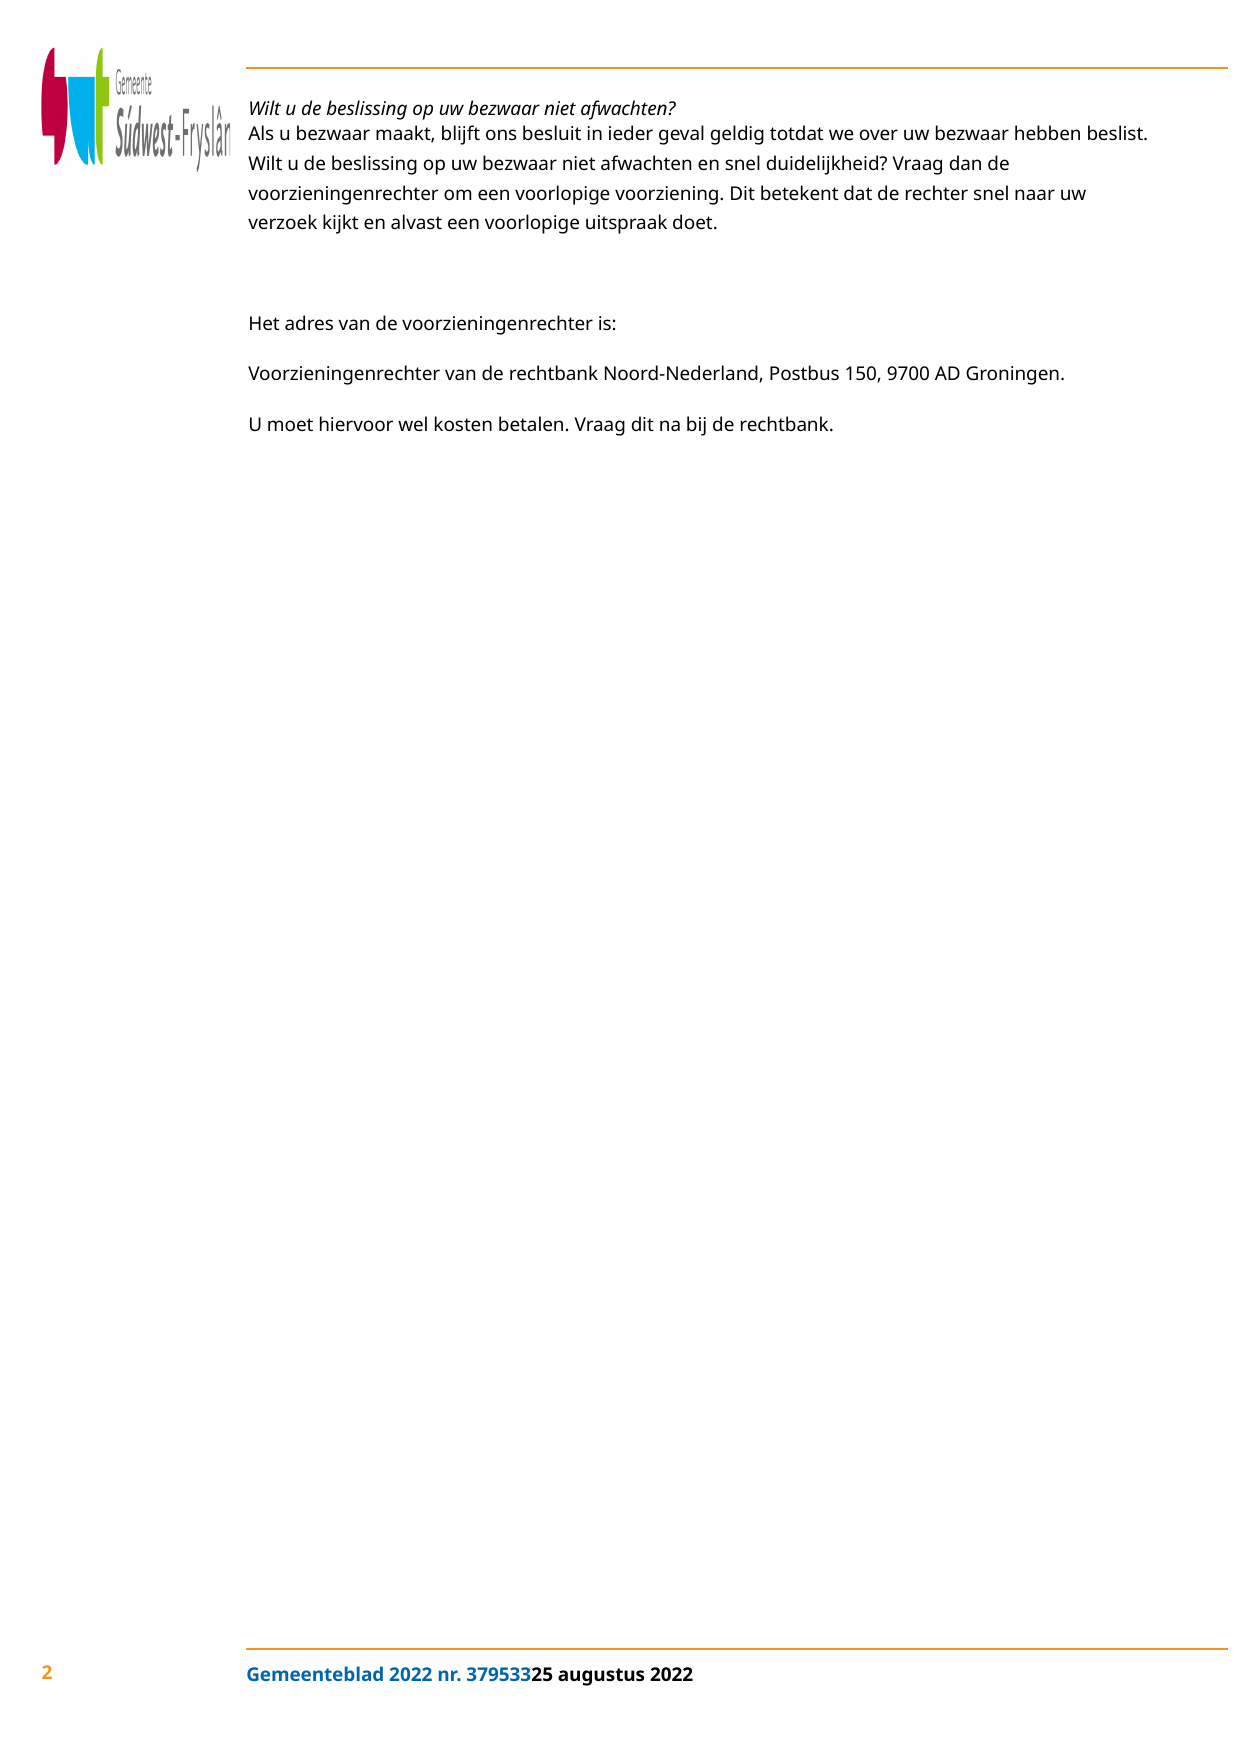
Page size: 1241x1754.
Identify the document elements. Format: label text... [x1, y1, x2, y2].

text Wilt u de beslissing op uw bezwaar niet afwachten? [248, 95, 1152, 121]
text Het adres van de voorzieningenrechter is: [248, 310, 1152, 336]
picture [41, 47, 231, 172]
text Als u bezwaar maakt, blijft ons besluit in ieder geval geldig totdat we over uw bezwaar hebben beslist. Wilt u de beslissing op uw bezwaar niet afwachten en snel duidelijkheid? Vraag dan de voorzieningenrechter om een voorlopige voorziening. Dit betekent dat de rechter snel naar uw verzoek kijkt en alvast een voorlopige uitspraak doet. [248, 121, 1152, 235]
text U moet hiervoor wel kosten betalen. Vraag dit na bij de rechtbank. [248, 411, 1152, 437]
text Voorzieningenrechter van de rechtbank Noord-Nederland, Postbus 150, 9700 AD Groningen. [248, 361, 1152, 386]
